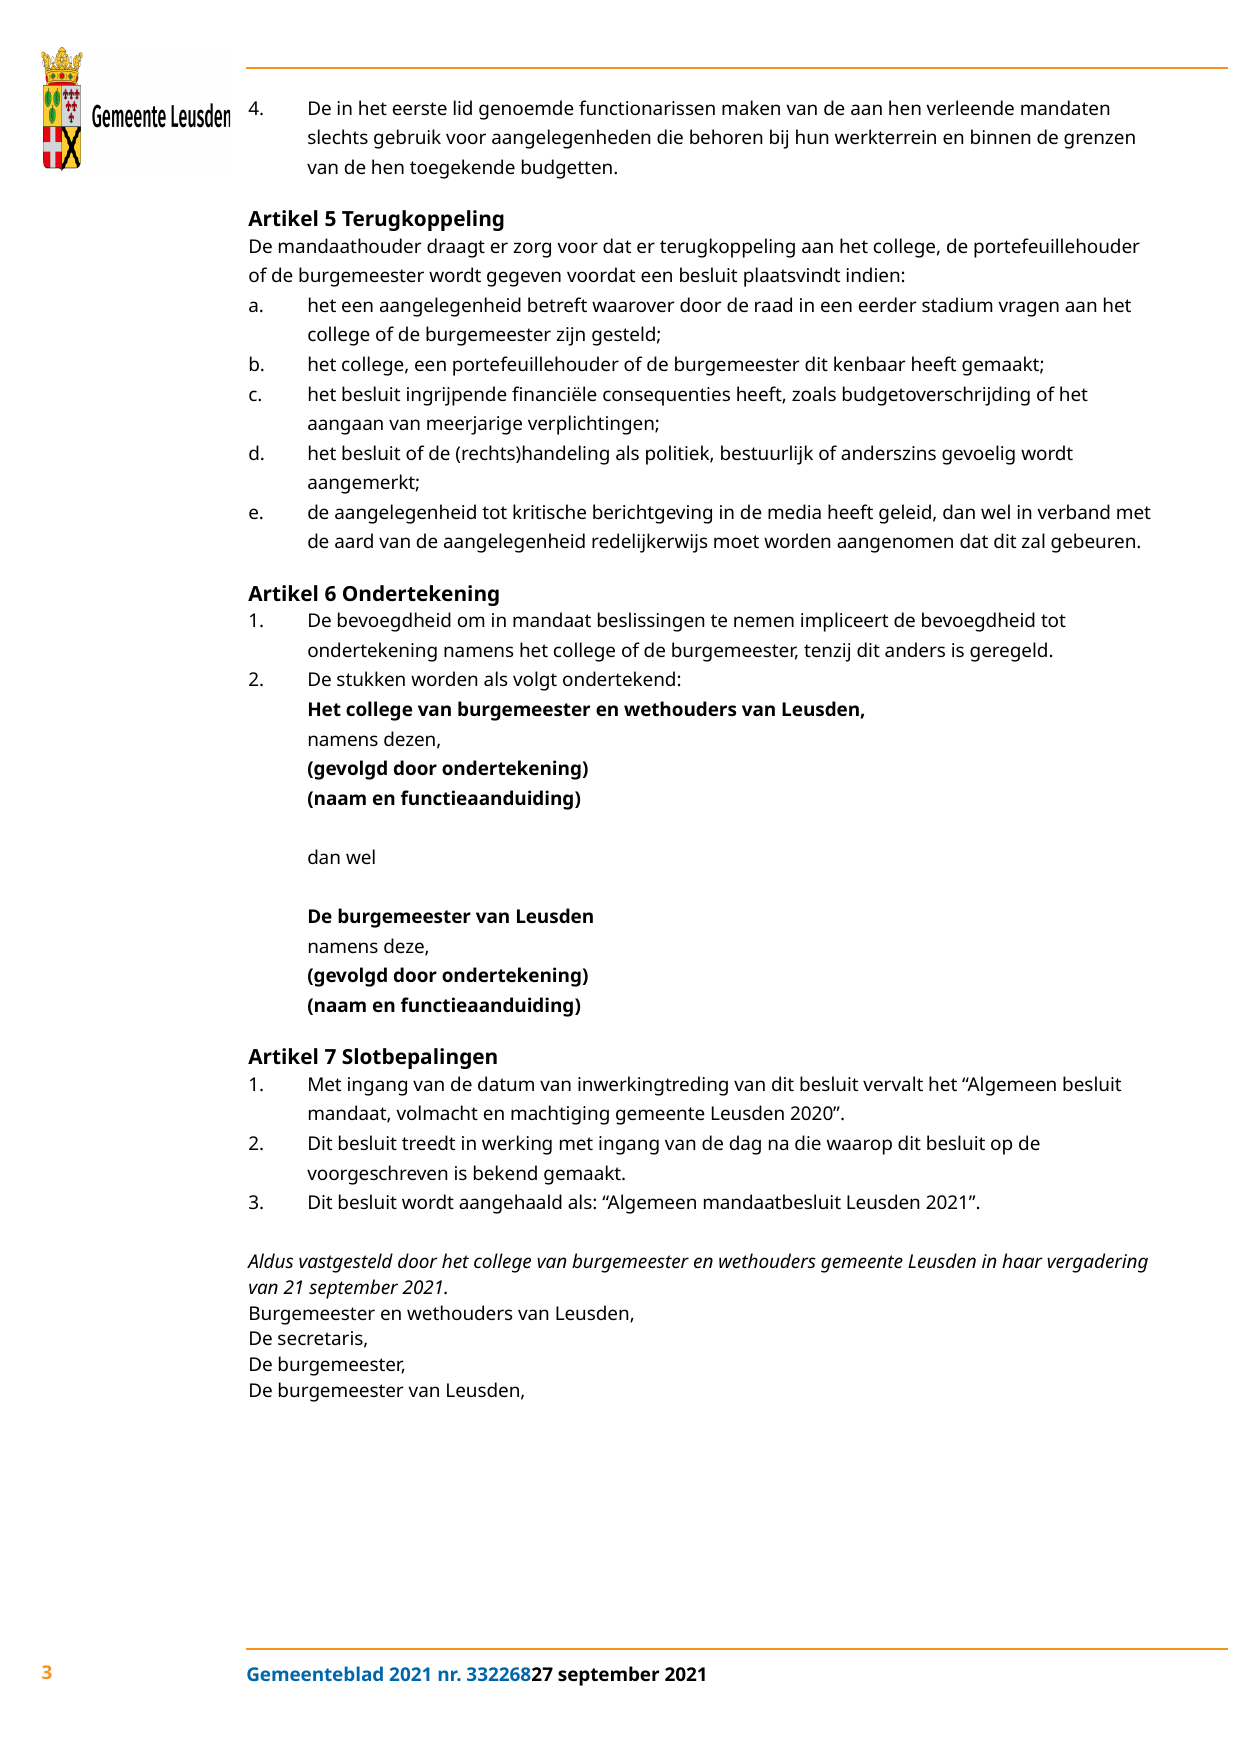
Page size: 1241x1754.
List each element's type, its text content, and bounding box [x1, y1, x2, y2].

list De in het eerste lid genoemde functionarissen maken van de aan hen verleende mandaten slechts gebruik voor aangelegenheden die behoren bij hun werkterrein en binnen de grenzen van de hen toegekende budgetten. [248, 95, 1152, 180]
text De mandaathouder draagt er zorg voor dat er terugkoppeling aan het college, de portefeuillehouder of de burgemeester wordt gegeven voordat een besluit plaatsvindt indien: [248, 233, 1152, 288]
text De secretaris, [248, 1326, 1152, 1351]
list (gevolgd door ondertekening) [248, 962, 1152, 988]
text Aldus vastgesteld door het college van burgemeester en wethouders gemeente Leusden in haar vergadering van 21 september 2021. [248, 1248, 1152, 1300]
text Burgemeester en wethouders van Leusden, [248, 1300, 1152, 1326]
list het besluit ingrijpende financiële consequenties heeft, zoals budgetoverschrijding of het aangaan van meerjarige verplichtingen; [248, 381, 1152, 436]
list het besluit of de (rechts)handeling als politiek, bestuurlijk of anderszins gevoelig wordt aangemerkt; [248, 440, 1152, 495]
list De bevoegdheid om in mandaat beslissingen te nemen impliceert de bevoegdheid tot ondertekening namens het college of de burgemeester, tenzij dit anders is geregeld. [248, 607, 1152, 663]
picture [41, 47, 231, 172]
text Artikel 7 Slotbepalingen [248, 1042, 1152, 1071]
text Artikel 5 Terugkoppeling [248, 204, 1152, 233]
list (naam en functieaanduiding) [248, 785, 1152, 811]
list De stukken worden als volgt ondertekend: [248, 667, 1152, 692]
list Dit besluit wordt aangehaald als: “Algemeen mandaatbesluit Leusden 2021”. [248, 1189, 1152, 1215]
text De burgemeester van Leusden, [248, 1377, 1152, 1403]
list het een aangelegenheid betreft waarover door de raad in een eerder stadium vragen aan het college of de burgemeester zijn gesteld; [248, 292, 1152, 347]
list (gevolgd door ondertekening) [248, 755, 1152, 781]
text De burgemeester, [248, 1351, 1152, 1377]
list Met ingang van de datum van inwerkingtreding van dit besluit vervalt het “Algemeen besluit mandaat, volmacht en machtiging gemeente Leusden 2020”. [248, 1071, 1152, 1126]
list (naam en functieaanduiding) [248, 992, 1152, 1018]
list De burgemeester van Leusden [248, 903, 1152, 929]
list het college, een portefeuillehouder of de burgemeester dit kenbaar heeft gemaakt; [248, 351, 1152, 377]
list Dit besluit treedt in werking met ingang van de dag na die waarop dit besluit op de voorgeschreven is bekend gemaakt. [248, 1130, 1152, 1185]
text Artikel 6 Ondertekening [248, 579, 1152, 607]
list namens dezen, [248, 726, 1152, 752]
list namens deze, [248, 933, 1152, 959]
list dan wel [248, 844, 1152, 870]
list de aangelegenheid tot kritische berichtgeving in de media heeft geleid, dan wel in verband met de aard van de aangelegenheid redelijkerwijs moet worden aangenomen dat dit zal gebeuren. [248, 499, 1152, 554]
list Het college van burgemeester en wethouders van Leusden, [248, 696, 1152, 722]
